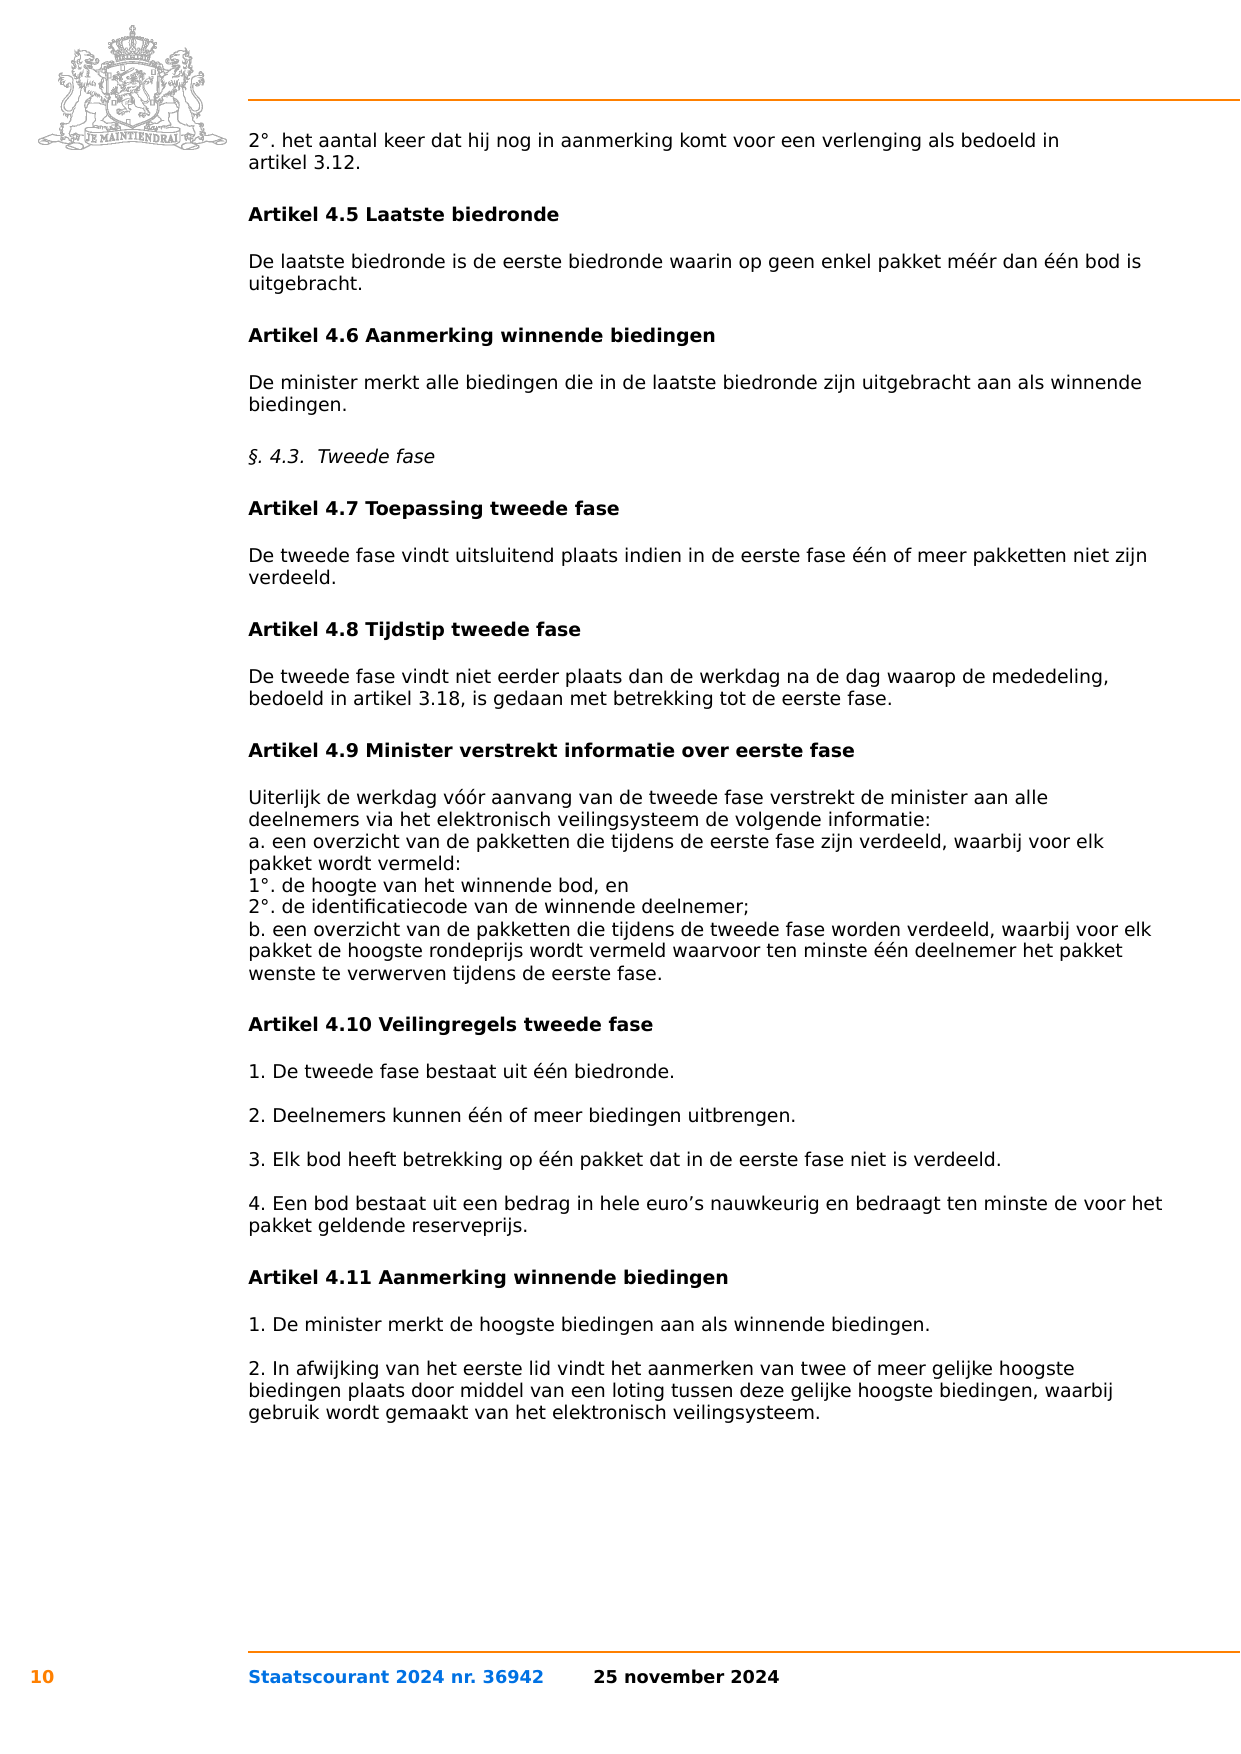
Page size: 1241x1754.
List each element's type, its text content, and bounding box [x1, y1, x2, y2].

text 1. De minister merkt de hoogste biedingen aan als winnende biedingen. [248, 1314, 1163, 1336]
text b. een overzicht van de pakketten die tijdens de tweede fase worden verdeeld, waarbij voor elk pakket de hoogste rondeprijs wordt vermeld waarvoor ten minste één deelnemer het pakket wenste te verwerven tijdens de eerste fase. [248, 918, 1163, 984]
text De minister merkt alle biedingen die in de laatste biedronde zijn uitgebracht aan als winnende biedingen. [248, 372, 1163, 416]
picture [38, 25, 227, 150]
text 2°. het aantal keer dat hij nog in aanmerking komt voor een verlenging als bedoeld in artikel 3.12. [248, 130, 1163, 174]
text De tweede fase vindt niet eerder plaats dan de werkdag na de dag waarop de mededeling, bedoeld in artikel 3.18, is gedaan met betrekking tot de eerste fase. [248, 666, 1163, 709]
text Uiterlijk de werkdag vóór aanvang van de tweede fase verstrekt de minister aan alle deelnemers via het elektronisch veilingsysteem de volgende informatie: [248, 787, 1163, 831]
text a. een overzicht van de pakketten die tijdens de eerste fase zijn verdeeld, waarbij voor elk pakket wordt vermeld: [248, 831, 1163, 874]
subtitle Artikel 4.6 Aanmerking winnende biedingen [248, 325, 1163, 347]
subtitle Artikel 4.7 Toepassing tweede fase [248, 498, 1163, 520]
subtitle Artikel 4.5 Laatste biedronde [248, 204, 1163, 226]
subtitle §. 4.3. Tweede fase [248, 446, 1163, 468]
subtitle Artikel 4.11 Aanmerking winnende biedingen [248, 1267, 1163, 1289]
text De laatste biedronde is de eerste biedronde waarin op geen enkel pakket méér dan één bod is uitgebracht. [248, 251, 1163, 295]
text De tweede fase vindt uitsluitend plaats indien in de eerste fase één of meer pakketten niet zijn verdeeld. [248, 545, 1163, 589]
text 2. In afwijking van het eerste lid vindt het aanmerken van twee of meer gelijke hoogste biedingen plaats door middel van een loting tussen deze gelijke hoogste biedingen, waarbij gebruik wordt gemaakt van het elektronisch veilingsysteem. [248, 1358, 1163, 1424]
text 1°. de hoogte van het winnende bod, en [248, 874, 1163, 896]
text 3. Elk bod heeft betrekking op één pakket dat in de eerste fase niet is verdeeld. [248, 1149, 1163, 1171]
subtitle Artikel 4.8 Tijdstip tweede fase [248, 619, 1163, 641]
text 2°. de identificatiecode van de winnende deelnemer; [248, 896, 1163, 918]
text 4. Een bod bestaat uit een bedrag in hele euro’s nauwkeurig en bedraagt ten minste de voor het pakket geldende reserveprijs. [248, 1193, 1163, 1237]
text 2. Deelnemers kunnen één of meer biedingen uitbrengen. [248, 1105, 1163, 1127]
text 1. De tweede fase bestaat uit één biedronde. [248, 1061, 1163, 1083]
subtitle Artikel 4.10 Veilingregels tweede fase [248, 1014, 1163, 1036]
subtitle Artikel 4.9 Minister verstrekt informatie over eerste fase [248, 739, 1163, 762]
